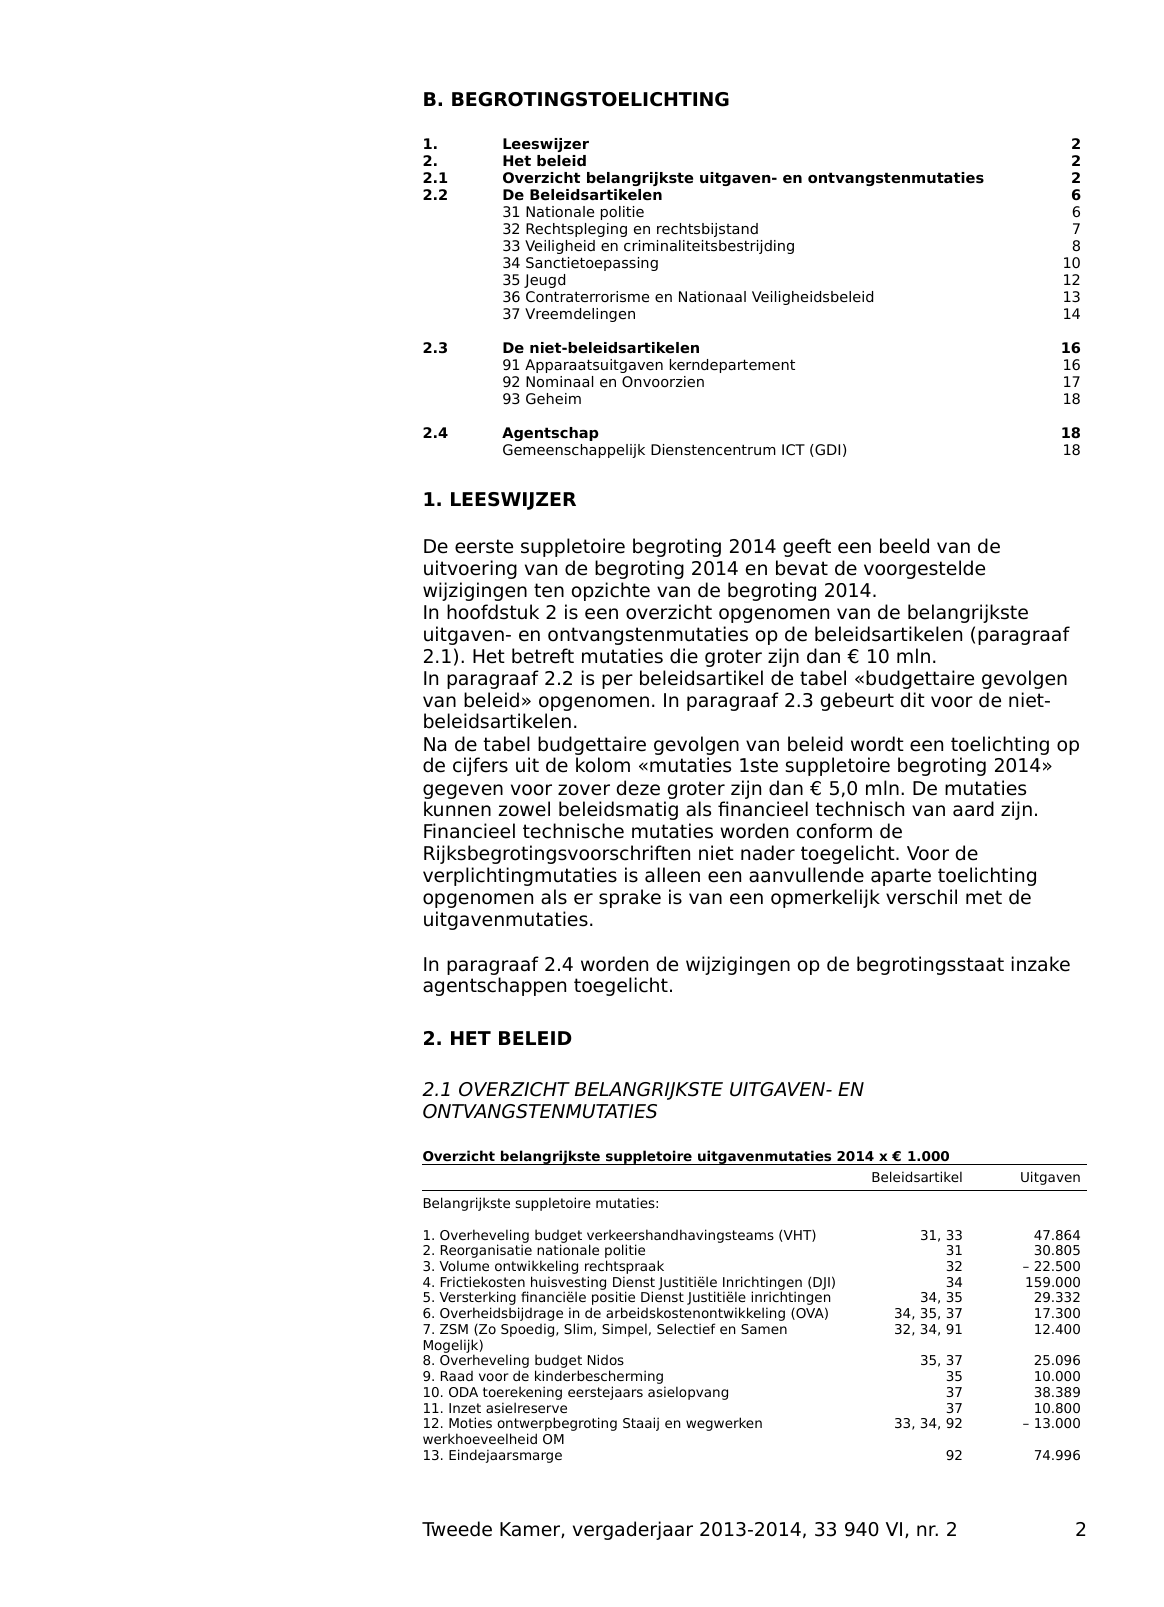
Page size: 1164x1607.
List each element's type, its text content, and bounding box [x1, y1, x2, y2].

table_cell 2 [1028, 153, 1087, 170]
table_cell 6 [1028, 204, 1087, 221]
table_cell Agentschap [496, 425, 1028, 442]
table_cell 7. ZSM (Zo Spoedig, Slim, Simpel, Selectief en Samen Mogelijk) [422, 1322, 850, 1353]
table_cell [422, 255, 496, 272]
table_cell 17 [1028, 374, 1087, 391]
table_cell [422, 204, 496, 221]
table_cell 37 [850, 1385, 968, 1400]
table_cell 10.800 [969, 1400, 1087, 1416]
table_cell 93 Geheim [496, 391, 1028, 408]
table_cell 2. Reorganisatie nationale politie [422, 1243, 850, 1259]
table_header 2 [1028, 136, 1087, 153]
table_cell 13 [1028, 289, 1087, 306]
table_cell 16 [1028, 357, 1087, 374]
subtitle B. BEGROTINGSTOELICHTING [422, 89, 1087, 111]
table_cell 33, 34, 92 [850, 1416, 968, 1448]
table_cell De niet-beleidsartikelen [496, 340, 1028, 357]
table_cell 8 [1028, 238, 1087, 255]
table_cell 10. ODA toerekening eerstejaars asielopvang [422, 1385, 850, 1400]
table_cell 17.300 [969, 1306, 1087, 1322]
table_cell 159.000 [969, 1275, 1087, 1290]
text In paragraaf 2.2 is per beleidsartikel de tabel «budgettaire gevolgen van beleid» opgenomen. In paragraaf 2.3 gebeurt dit voor de niet-beleidsartikelen. [422, 667, 1087, 733]
table_cell Belangrijkste suppletoire mutaties: [422, 1191, 850, 1212]
table_cell 16 [1028, 340, 1087, 357]
table_cell 29.332 [969, 1290, 1087, 1306]
table_cell 30.805 [969, 1243, 1087, 1259]
table_cell 9. Raad voor de kinderbescherming [422, 1369, 850, 1385]
table_cell 18 [1028, 391, 1087, 408]
table_cell 18 [1028, 442, 1087, 459]
table_cell [422, 408, 496, 425]
table_cell 33 Veiligheid en criminaliteitsbestrijding [496, 238, 1028, 255]
table_cell 8. Overheveling budget Nidos [422, 1353, 850, 1369]
table_cell [422, 238, 496, 255]
table_cell 25.096 [969, 1353, 1087, 1369]
table_cell De Beleidsartikelen [496, 187, 1028, 204]
table_cell 7 [1028, 221, 1087, 238]
table_cell 6. Overheidsbijdrage in de arbeidskostenontwikkeling (OVA) [422, 1306, 850, 1322]
table_cell [1028, 408, 1087, 425]
text In paragraaf 2.4 worden de wijzigingen op de begrotingsstaat inzake agentschappen toegelicht. [422, 953, 1087, 997]
table_cell 31 [850, 1243, 968, 1259]
table_cell [969, 1191, 1087, 1212]
table_cell 5. Versterking financiële positie Dienst Justitiële inrichtingen [422, 1290, 850, 1306]
table_cell 2.3 [422, 340, 496, 357]
table_cell 14 [1028, 306, 1087, 323]
table_cell Beleidsartikel [850, 1165, 968, 1190]
table_header 1. [422, 136, 496, 153]
table_cell [969, 1212, 1087, 1227]
table_cell 2 [1028, 170, 1087, 187]
table_cell [422, 1212, 850, 1227]
subtitle 1. LEESWIJZER [422, 489, 1087, 511]
table_cell 35, 37 [850, 1353, 968, 1369]
table_cell 12 [1028, 272, 1087, 289]
subtitle 2. HET BELEID [422, 1027, 1087, 1049]
table_cell 34, 35, 37 [850, 1306, 968, 1322]
table_cell [422, 1165, 850, 1190]
table_cell Uitgaven [969, 1165, 1087, 1190]
table_cell [496, 408, 1028, 425]
table_cell 2.1 [422, 170, 496, 187]
table_cell [422, 357, 496, 374]
table_cell 6 [1028, 187, 1087, 204]
table_cell 38.389 [969, 1385, 1087, 1400]
table_cell 3. Volume ontwikkeling rechtspraak [422, 1259, 850, 1274]
table_cell [422, 272, 496, 289]
table_cell 91 Apparaatsuitgaven kerndepartement [496, 357, 1028, 374]
table_cell 32 [850, 1259, 968, 1274]
table_cell [1028, 323, 1087, 340]
table_cell [422, 289, 496, 306]
table_cell [422, 442, 496, 459]
text De eerste suppletoire begroting 2014 geeft een beeld van de uitvoering van de begroting 2014 en bevat de voorgestelde wijzigingen ten opzichte van de begroting 2014. [422, 536, 1087, 602]
text In hoofdstuk 2 is een overzicht opgenomen van de belangrijkste uitgaven- en ontvangstenmutaties op de beleidsartikelen (paragraaf 2.1). Het betreft mutaties die groter zijn dan € 10 mln. [422, 602, 1087, 667]
table_cell 32 Rechtspleging en rechtsbijstand [496, 221, 1028, 238]
table_cell 31, 33 [850, 1228, 968, 1243]
table_cell 2.4 [422, 425, 496, 442]
table_cell [496, 323, 1028, 340]
table_cell [850, 1212, 968, 1227]
table_cell 34 [850, 1275, 968, 1290]
table_cell 18 [1028, 425, 1087, 442]
table_cell 11. Inzet asielreserve [422, 1400, 850, 1416]
table_cell [422, 391, 496, 408]
table_header Overzicht belangrijkste suppletoire uitgavenmutaties 2014 x € 1.000 [422, 1148, 1087, 1164]
table_cell 12.400 [969, 1322, 1087, 1353]
subtitle 2.1 OVERZICHT BELANGRIJKSTE UITGAVEN- EN ONTVANGSTENMUTATIES [422, 1079, 1087, 1123]
table_cell [850, 1191, 968, 1212]
table_cell 12. Moties ontwerpbegroting Staaij en wegwerken werkhoeveelheid OM [422, 1416, 850, 1448]
table_cell 36 Contraterrorisme en Nationaal Veiligheidsbeleid [496, 289, 1028, 306]
table_header Leeswijzer [496, 136, 1028, 153]
table_cell Gemeenschappelijk Dienstencentrum ICT (GDI) [496, 442, 1028, 459]
table_cell [422, 221, 496, 238]
table_cell 10.000 [969, 1369, 1087, 1385]
table_cell 37 [850, 1400, 968, 1416]
table_cell 47.864 [969, 1228, 1087, 1243]
table_cell 37 Vreemdelingen [496, 306, 1028, 323]
table_cell [422, 306, 496, 323]
table_cell Overzicht belangrijkste uitgaven- en ontvangstenmutaties [496, 170, 1028, 187]
table_cell 35 Jeugd [496, 272, 1028, 289]
text Na de tabel budgettaire gevolgen van beleid wordt een toelichting op de cijfers uit de kolom «mutaties 1ste suppletoire begroting 2014» gegeven voor zover deze groter zijn dan € 5,0 mln. De mutaties kunnen zowel beleidsmatig als financieel technisch van aard zijn. Financieel technische mutaties worden conform de Rijksbegrotingsvoorschriften niet nader toegelicht. Voor de verplichtingmutaties is alleen een aanvullende aparte toelichting opgenomen als er sprake is van een opmerkelijk verschil met de uitgavenmutaties. [422, 733, 1087, 931]
table_cell 2.2 [422, 187, 496, 204]
table_cell 1. Overheveling budget verkeershandhavingsteams (VHT) [422, 1228, 850, 1243]
table_cell [422, 323, 496, 340]
table_cell – 22.500 [969, 1259, 1087, 1274]
table_cell – 13.000 [969, 1416, 1087, 1448]
table_cell 2. [422, 153, 496, 170]
table_cell 74.996 [969, 1448, 1087, 1463]
table_cell [422, 374, 496, 391]
table_cell 4. Frictiekosten huisvesting Dienst Justitiële Inrichtingen (DJI) [422, 1275, 850, 1290]
table_cell 34 Sanctietoepassing [496, 255, 1028, 272]
table_cell 32, 34, 91 [850, 1322, 968, 1353]
table_cell 31 Nationale politie [496, 204, 1028, 221]
table_cell 10 [1028, 255, 1087, 272]
table_cell 35 [850, 1369, 968, 1385]
table_cell 34, 35 [850, 1290, 968, 1306]
table_cell 13. Eindejaarsmarge [422, 1448, 850, 1463]
table_cell Het beleid [496, 153, 1028, 170]
table_cell 92 Nominaal en Onvoorzien [496, 374, 1028, 391]
table_cell 92 [850, 1448, 968, 1463]
